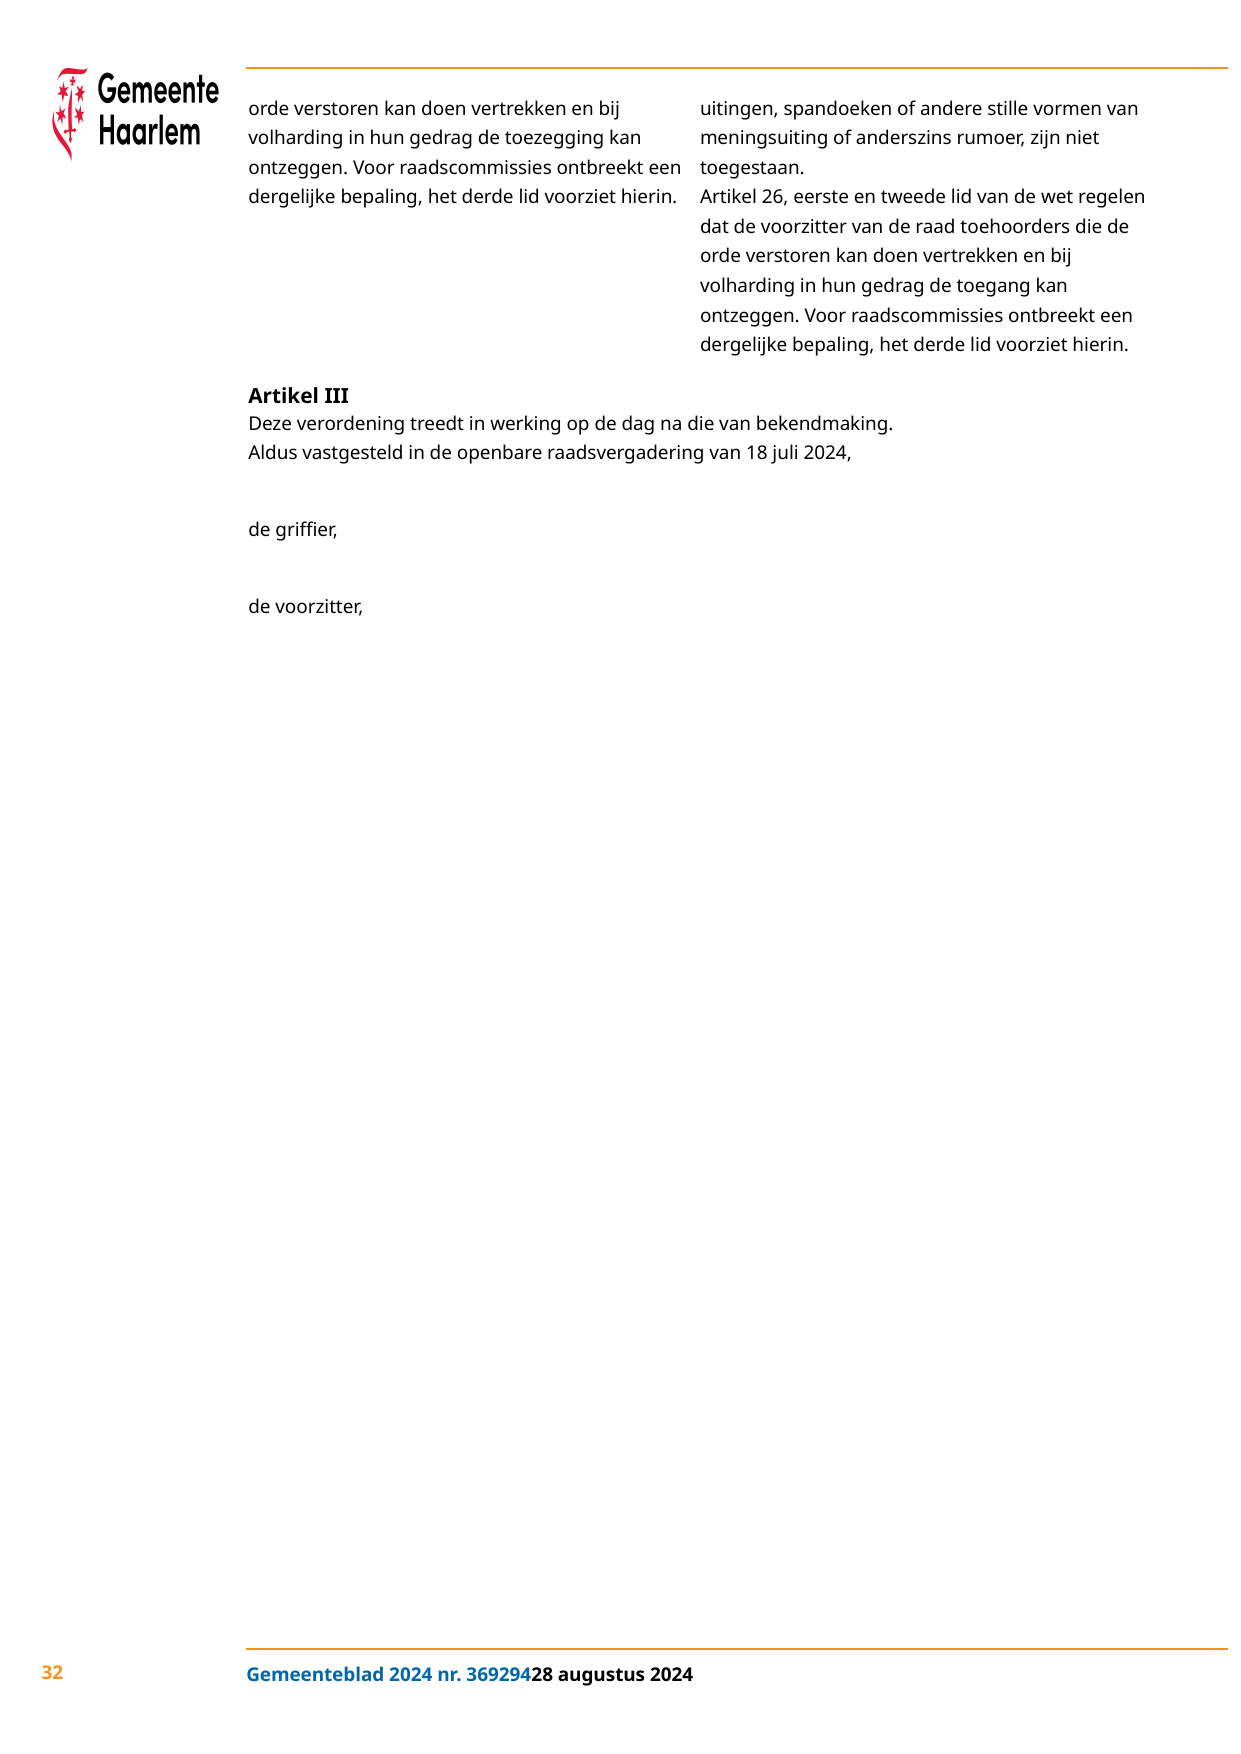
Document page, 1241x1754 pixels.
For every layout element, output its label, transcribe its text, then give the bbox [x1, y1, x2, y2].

text Aldus vastgesteld in de openbare raadsvergadering van 18 juli 2024, [248, 439, 1152, 465]
text Deze verordening treedt in werking op de dag na die van bekendmaking. [248, 410, 1152, 435]
table_cell orde verstoren kan doen vertrekken en bij volharding in hun gedrag de toezegging kan ontzeggen. Voor raadscommissies ontbreekt een dergelijke bepaling, het derde lid voorziet hierin. [248, 95, 700, 357]
table_cell uitingen, spandoeken of andere stille vormen van meningsuiting of anderszins rumoer, zijn niet toegestaan. Artikel 26, eerste en tweede lid van de wet regelen dat de voorzitter van de raad toehoorders die de orde verstoren kan doen vertrekken en bij volharding in hun gedrag de toegang kan ontzeggen. Voor raadscommissies ontbreekt een dergelijke bepaling, het derde lid voorziet hierin. [700, 95, 1152, 357]
text Artikel III [248, 381, 1152, 410]
text de griffier, [248, 516, 1152, 542]
picture [41, 47, 231, 172]
text de voorzitter, [248, 594, 1152, 619]
